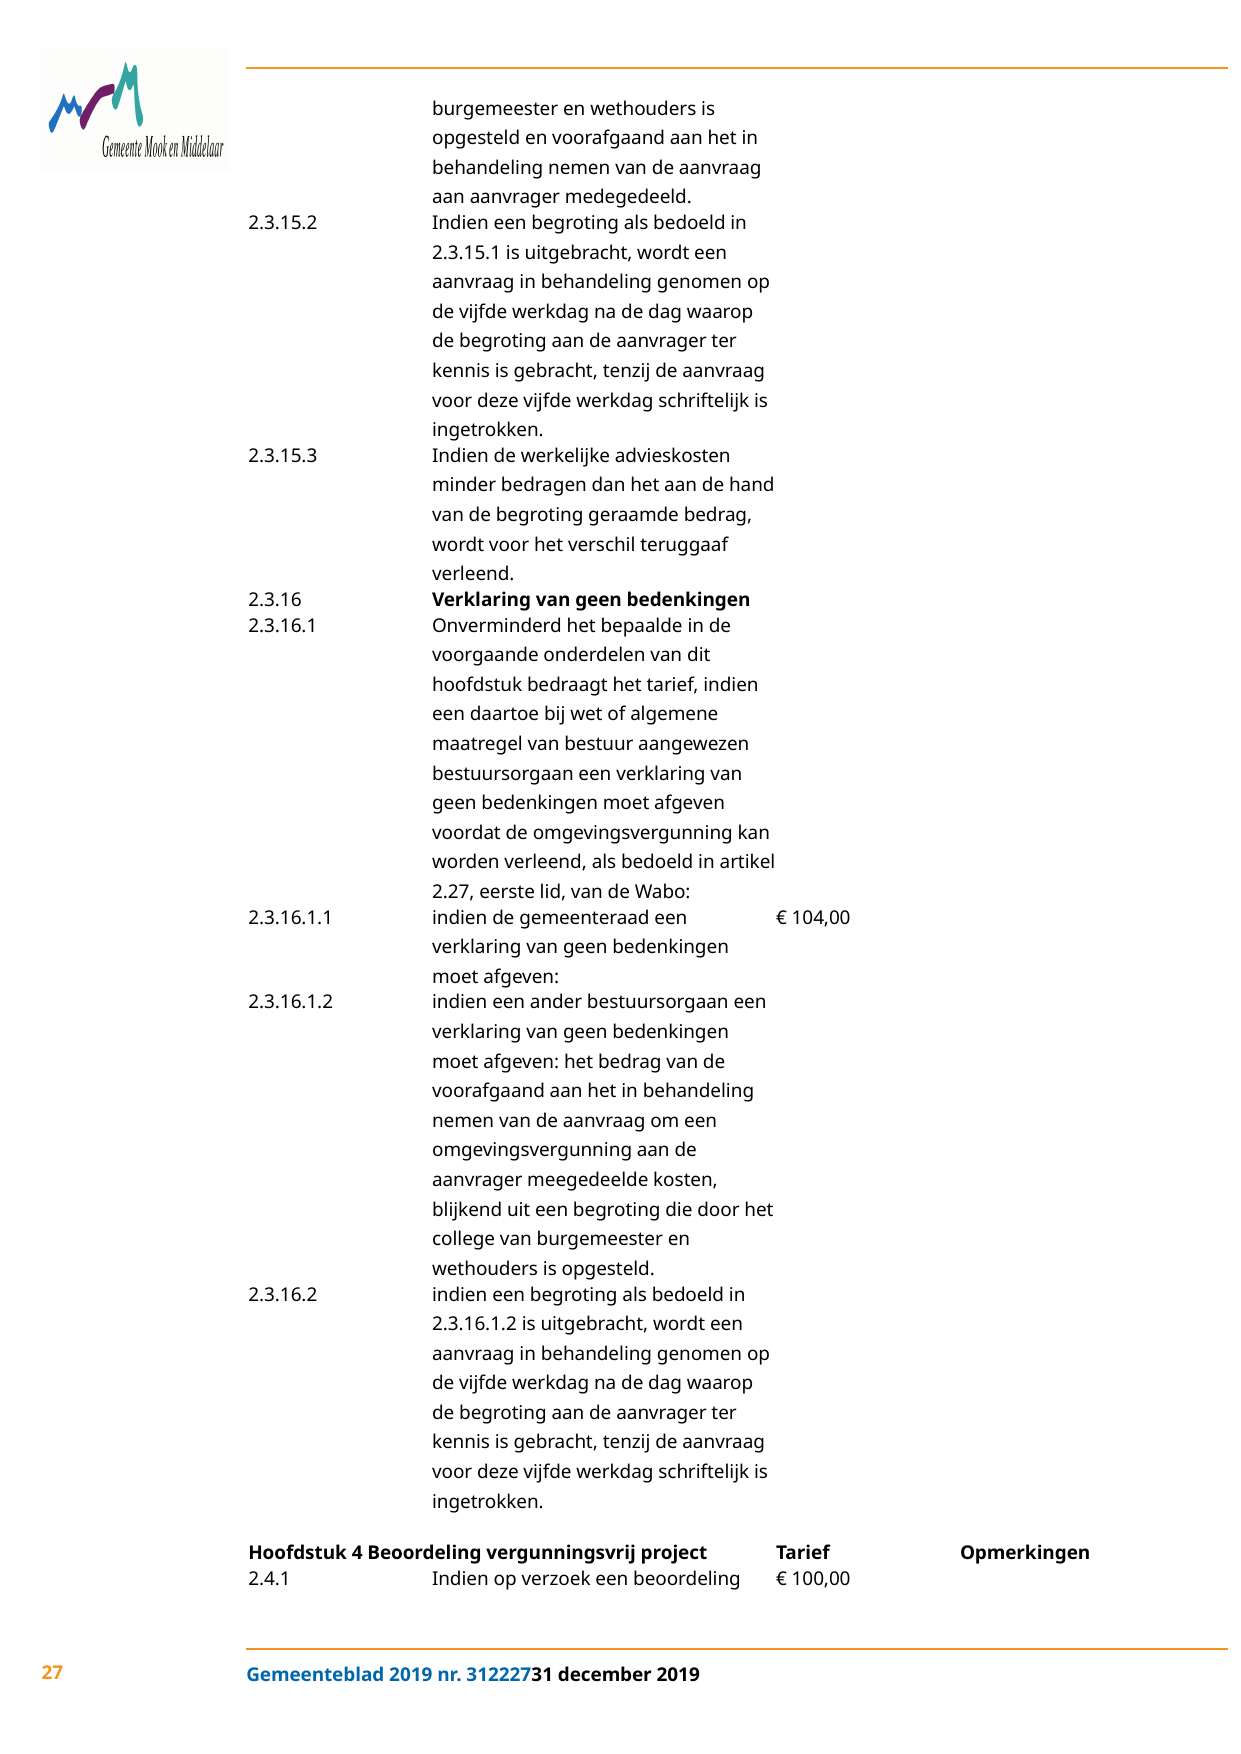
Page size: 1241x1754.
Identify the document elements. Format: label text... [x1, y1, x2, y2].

picture [41, 47, 231, 172]
table_cell [960, 209, 1152, 442]
table_cell 2.3.15.2 [248, 209, 432, 442]
table_cell [960, 1281, 1152, 1513]
table_cell [960, 442, 1152, 586]
table_cell Onverminderd het bepaalde in de voorgaande onderdelen van dit hoofdstuk bedraagt het tarief, indien een daartoe bij wet of algemene maatregel van bestuur aangewezen bestuursorgaan een verklaring van geen bedenkingen moet afgeven voordat de omgevingsvergunning kan worden verleend, als bedoeld in artikel 2.27, eerste lid, van de Wabo: [432, 612, 776, 904]
table_cell Opmerkingen [960, 1539, 1152, 1565]
table_cell 2.3.16.1 [248, 612, 432, 904]
table_cell Tarief [776, 1539, 960, 1565]
table_cell 2.3.16.1.1 [248, 904, 432, 989]
table_cell [960, 95, 1152, 209]
table_cell Hoofdstuk 4 Beoordeling vergunningsvrij project [248, 1539, 776, 1565]
table_cell 2.3.16.1.2 [248, 989, 432, 1281]
table_cell [776, 989, 960, 1281]
table_cell [776, 612, 960, 904]
table_cell [776, 442, 960, 586]
table_cell [776, 1514, 960, 1539]
table_cell Verklaring van geen bedenkingen [432, 586, 776, 612]
table_cell € 100,00 [776, 1565, 960, 1591]
table_cell burgemeester en wethouders is opgesteld en voorafgaand aan het in behandeling nemen van de aanvraag aan aanvrager medegedeeld. [432, 95, 776, 209]
table_cell [776, 586, 960, 612]
table_cell indien de gemeenteraad een verklaring van geen bedenkingen moet afgeven: [432, 904, 776, 989]
table_cell [248, 1514, 432, 1539]
table_cell [776, 209, 960, 442]
table_cell [432, 1514, 776, 1539]
table_cell indien een ander bestuursorgaan een verklaring van geen bedenkingen moet afgeven: het bedrag van de voorafgaand aan het in behandeling nemen van de aanvraag om een omgevingsvergunning aan de aanvrager meegedeelde kosten, blijkend uit een begroting die door het college van burgemeester en wethouders is opgesteld. [432, 989, 776, 1281]
table_cell 2.3.15.3 [248, 442, 432, 586]
table_cell [960, 612, 1152, 904]
table_cell € 104,00 [776, 904, 960, 989]
table_cell [960, 586, 1152, 612]
table_cell Indien de werkelijke advieskosten minder bedragen dan het aan de hand van de begroting geraamde bedrag, wordt voor het verschil teruggaaf verleend. [432, 442, 776, 586]
table_cell [960, 1514, 1152, 1539]
table_cell [776, 1281, 960, 1513]
table_cell [960, 989, 1152, 1281]
table_cell indien een begroting als bedoeld in 2.3.16.1.2 is uitgebracht, wordt een aanvraag in behandeling genomen op de vijfde werkdag na de dag waarop de begroting aan de aanvrager ter kennis is gebracht, tenzij de aanvraag voor deze vijfde werkdag schriftelijk is ingetrokken. [432, 1281, 776, 1513]
table_cell 2.3.16.2 [248, 1281, 432, 1513]
table_cell 2.4.1 [248, 1565, 432, 1591]
table_cell [776, 95, 960, 209]
table_cell [960, 904, 1152, 989]
table_cell [248, 95, 432, 209]
table_cell Indien een begroting als bedoeld in 2.3.15.1 is uitgebracht, wordt een aanvraag in behandeling genomen op de vijfde werkdag na de dag waarop de begroting aan de aanvrager ter kennis is gebracht, tenzij de aanvraag voor deze vijfde werkdag schriftelijk is ingetrokken. [432, 209, 776, 442]
table_cell 2.3.16 [248, 586, 432, 612]
table_cell Indien op verzoek een beoordeling [432, 1565, 776, 1591]
table_cell [960, 1565, 1152, 1591]
